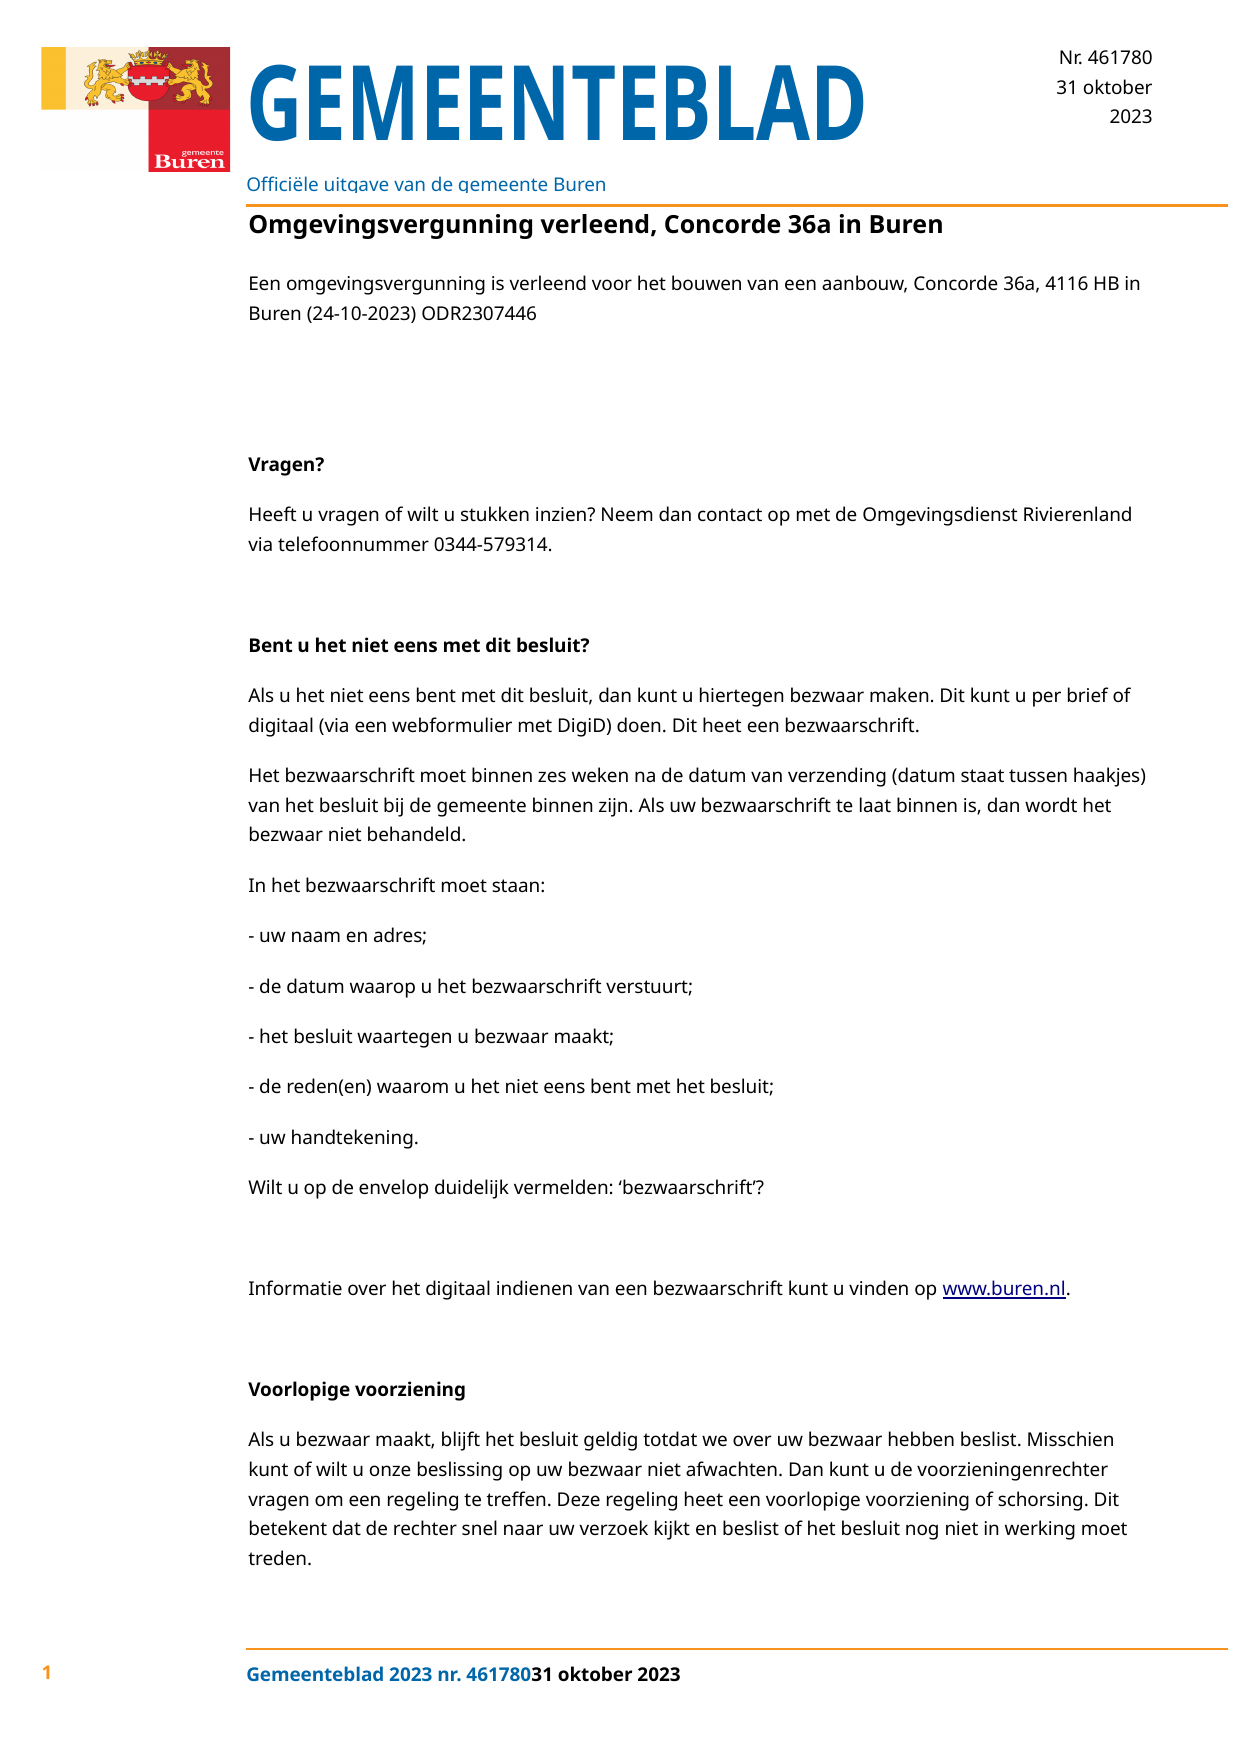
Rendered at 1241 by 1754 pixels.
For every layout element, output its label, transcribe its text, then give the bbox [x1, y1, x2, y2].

text Bent u het niet eens met dit besluit? [248, 632, 1152, 658]
text - de reden(en) waarom u het niet eens bent met het besluit; [248, 1074, 1152, 1099]
text Als u bezwaar maakt, blijft het besluit geldig totdat we over uw bezwaar hebben beslist. Misschien kunt of wilt u onze beslissing op uw bezwaar niet afwachten. Dan kunt u de voorzieningenrechter vragen om een regeling te treffen. Deze regeling heet een voorlopige voorziening of schorsing. Dit betekent dat de rechter snel naar uw verzoek kijkt en beslist of het besluit nog niet in werking moet treden. [248, 1427, 1152, 1571]
text Vragen? [248, 451, 1152, 477]
text - uw handtekening. [248, 1124, 1152, 1150]
text Een omgevingsvergunning is verleend voor het bouwen van een aanbouw, Concorde 36a, 4116 HB in Buren (24-10-2023) ODR2307446 [248, 270, 1152, 326]
text Informatie over het digitaal indienen van een bezwaarschrift kunt u vinden op www.buren.nl. [248, 1275, 1152, 1301]
text Omgevingsvergunning verleend, Concorde 36a in Buren [248, 207, 1152, 241]
text - uw naam en adres; [248, 922, 1152, 948]
text - het besluit waartegen u bezwaar maakt; [248, 1023, 1152, 1049]
text Wilt u op de envelop duidelijk vermelden: ‘bezwaarschrift’? [248, 1174, 1152, 1200]
text Heeft u vragen of wilt u stukken inzien? Neem dan contact op met de Omgevingsdienst Rivierenland via telefoonnummer 0344-579314. [248, 502, 1152, 557]
text In het bezwaarschrift moet staan: [248, 872, 1152, 898]
text Het bezwaarschrift moet binnen zes weken na de datum van verzending (datum staat tussen haakjes) van het besluit bij de gemeente binnen zijn. Als uw bezwaarschrift te laat binnen is, dan wordt het bezwaar niet behandeld. [248, 762, 1152, 847]
text Voorlopige voorziening [248, 1376, 1152, 1402]
text - de datum waarop u het bezwaarschrift verstuurt; [248, 973, 1152, 998]
text Als u het niet eens bent met dit besluit, dan kunt u hiertegen bezwaar maken. Dit kunt u per brief of digitaal (via een webformulier met DigiD) doen. Dit heet een bezwaarschrift. [248, 682, 1152, 738]
picture [41, 47, 231, 172]
